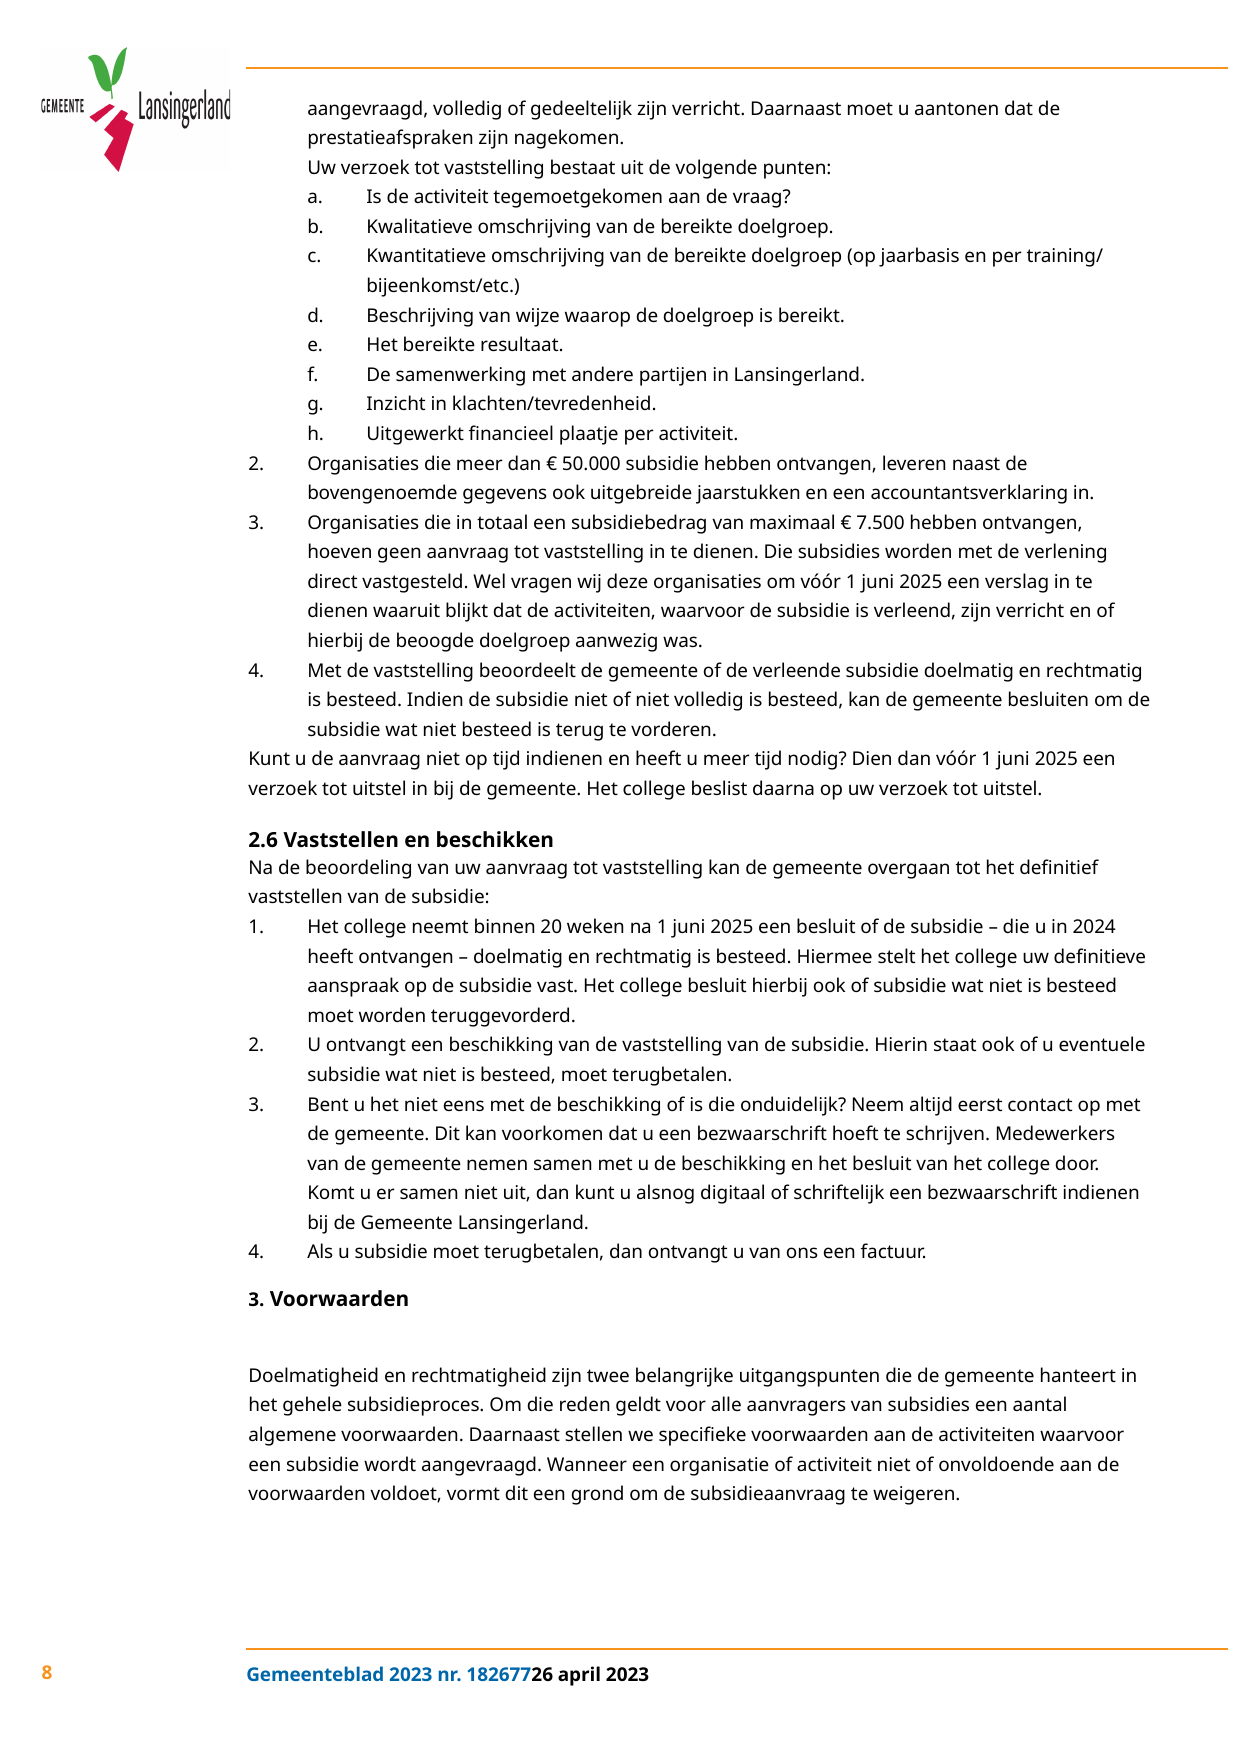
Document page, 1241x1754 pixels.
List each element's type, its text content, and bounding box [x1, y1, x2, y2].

list Als u subsidie moet terugbetalen, dan ontvangt u van ons een factuur. [248, 1239, 1152, 1264]
list Beschrijving van wijze waarop de doelgroep is bereikt. [307, 302, 1152, 328]
list Organisaties die in totaal een subsidiebedrag van maximaal € 7.500 hebben ontvangen, hoeven geen aanvraag tot vaststelling in te dienen. Die subsidies worden met de verlening direct vastgesteld. Wel vragen wij deze organisaties om vóór 1 juni 2025 een verslag in te dienen waaruit blijkt dat de activiteiten, waarvoor de subsidie is verleend, zijn verricht en of hierbij de beoogde doelgroep aanwezig was. [248, 509, 1152, 653]
list Organisaties die meer dan € 50.000 subsidie hebben ontvangen, leveren naast de bovengenoemde gegevens ook uitgebreide jaarstukken en een accountantsverklaring in. [248, 450, 1152, 505]
text Kunt u de aanvraag niet op tijd indienen en heeft u meer tijd nodig? Dien dan vóór 1 juni 2025 een verzoek tot uitstel in bij de gemeente. Het college beslist daarna op uw verzoek tot uitstel. [248, 746, 1152, 801]
list Kwalitatieve omschrijving van de bereikte doelgroep. [307, 213, 1152, 239]
list Uw verzoek tot vaststelling bestaat uit de volgende punten: [248, 154, 1152, 180]
text 3. Voorwaarden [248, 1284, 1152, 1313]
list Uitgewerkt financieel plaatje per activiteit. [307, 420, 1152, 446]
list De samenwerking met andere partijen in Lansingerland. [307, 361, 1152, 387]
text Na de beoordeling van uw aanvraag tot vaststelling kan de gemeente overgaan tot het definitief vaststellen van de subsidie: [248, 854, 1152, 909]
list Met de vaststelling beoordeelt de gemeente of de verleende subsidie doelmatig en rechtmatig is besteed. Indien de subsidie niet of niet volledig is besteed, kan de gemeente besluiten om de subsidie wat niet besteed is terug te vorderen. [248, 657, 1152, 742]
list Het college neemt binnen 20 weken na 1 juni 2025 een besluit of de subsidie – die u in 2024 heeft ontvangen – doelmatig en rechtmatig is besteed. Hiermee stelt het college uw definitieve aanspraak op de subsidie vast. Het college besluit hierbij ook of subsidie wat niet is besteed moet worden teruggevorderd. [248, 913, 1152, 1028]
list Kwantitatieve omschrijving van de bereikte doelgroep (op jaarbasis en per training/ bijeenkomst/etc.) [307, 243, 1152, 298]
picture [41, 47, 231, 172]
list Is de activiteit tegemoetgekomen aan de vraag? [307, 183, 1152, 209]
list Het bereikte resultaat. [307, 331, 1152, 357]
list Inzicht in klachten/tevredenheid. [307, 391, 1152, 416]
list Bent u het niet eens met de beschikking of is die onduidelijk? Neem altijd eerst contact op met de gemeente. Dit kan voorkomen dat u een bezwaarschrift hoeft te schrijven. Medewerkers van de gemeente nemen samen met u de beschikking en het besluit van het college door. Komt u er samen niet uit, dan kunt u alsnog digitaal of schriftelijk een bezwaarschrift indienen bij de Gemeente Lansingerland. [248, 1091, 1152, 1235]
list U ontvangt een beschikking van de vaststelling van de subsidie. Hierin staat ook of u eventuele subsidie wat niet is besteed, moet terugbetalen. [248, 1032, 1152, 1087]
text 2.6 Vaststellen en beschikken [248, 826, 1152, 854]
text Doelmatigheid en rechtmatigheid zijn twee belangrijke uitgangspunten die de gemeente hanteert in het gehele subsidieproces. Om die reden geldt voor alle aanvragers van subsidies een aantal algemene voorwaarden. Daarnaast stellen we specifieke voorwaarden aan de activiteiten waarvoor een subsidie wordt aangevraagd. Wanneer een organisatie of activiteit niet of onvoldoende aan de voorwaarden voldoet, vormt dit een grond om de subsidieaanvraag te weigeren. [248, 1362, 1152, 1506]
list aangevraagd, volledig of gedeeltelijk zijn verricht. Daarnaast moet u aantonen dat de prestatieafspraken zijn nagekomen. [248, 95, 1152, 150]
